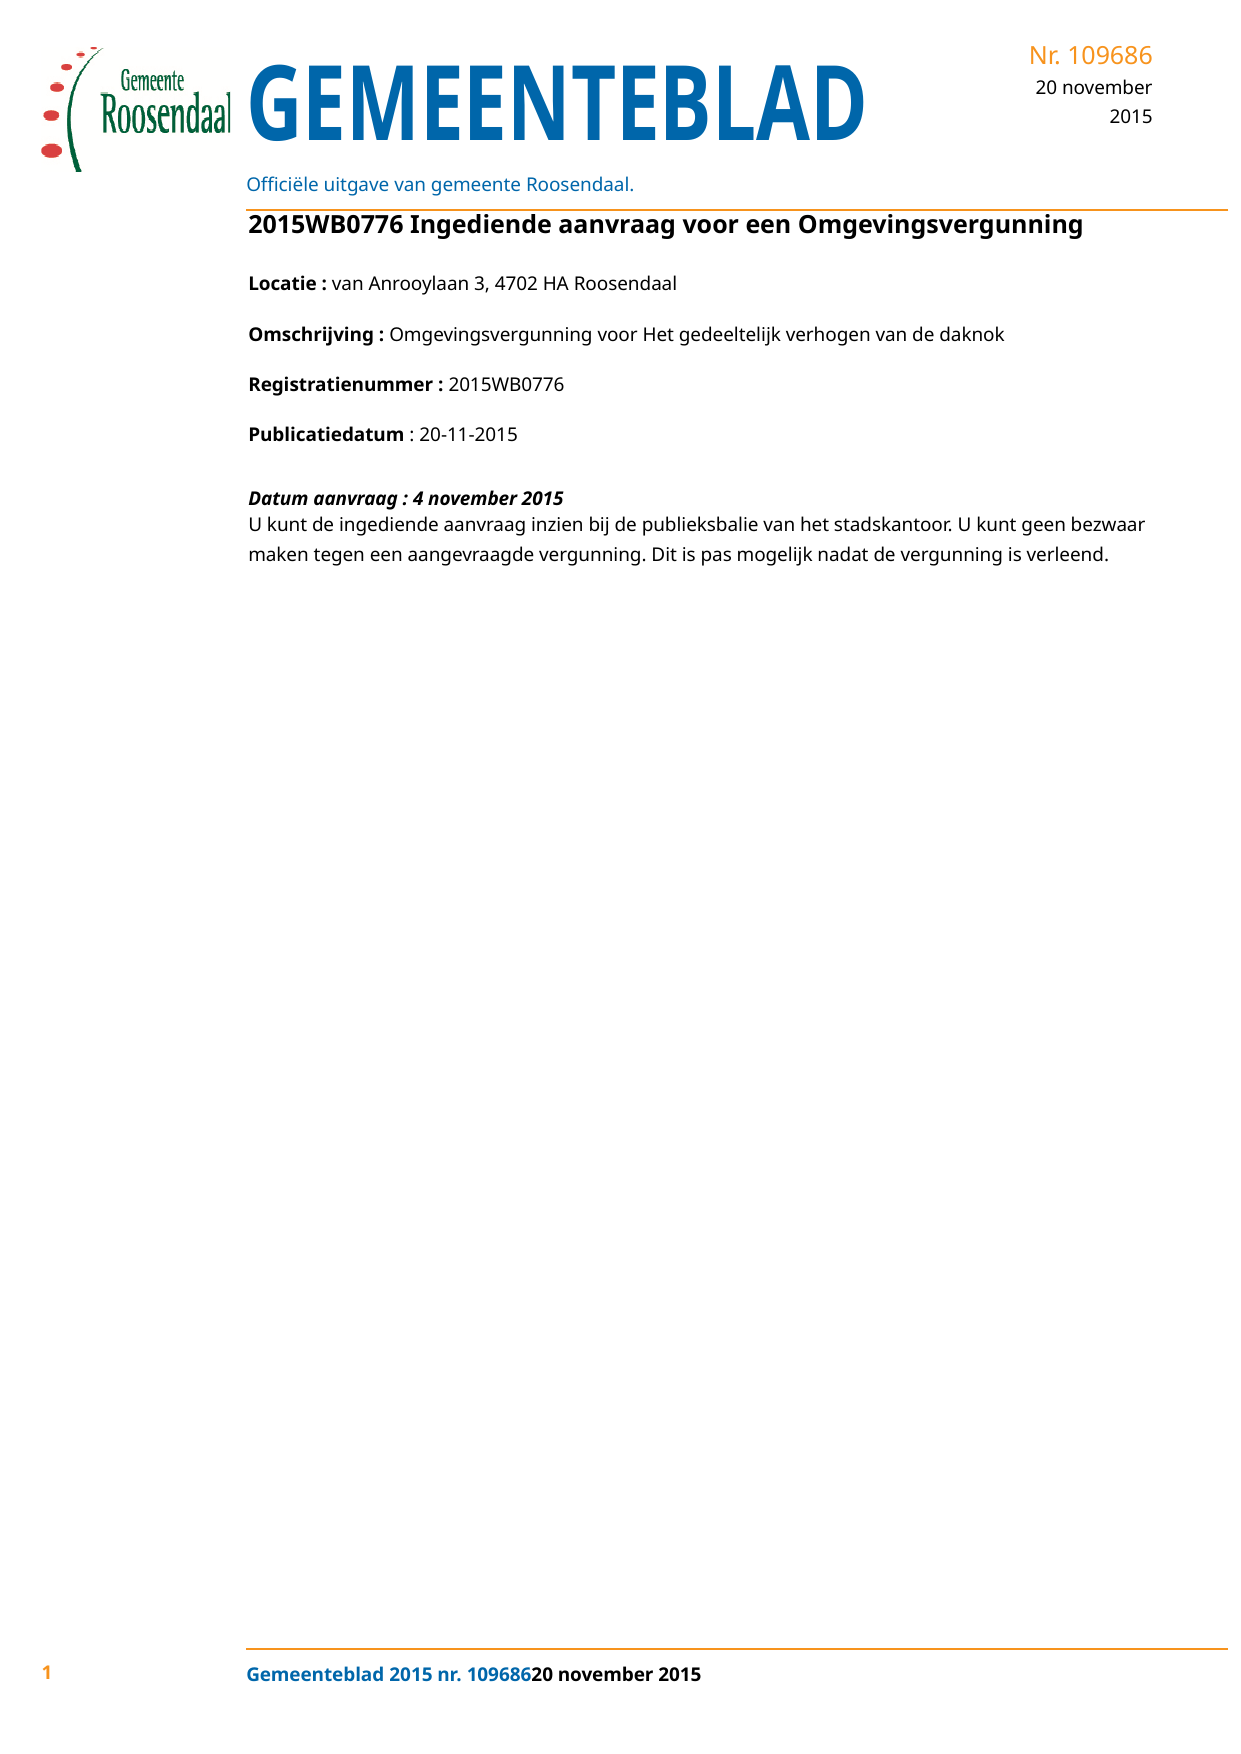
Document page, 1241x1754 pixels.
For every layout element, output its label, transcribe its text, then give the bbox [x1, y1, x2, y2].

text U kunt de ingediende aanvraag inzien bij de publieksbalie van het stadskantoor. U kunt geen bezwaar maken tegen een aangevraagde vergunning. Dit is pas mogelijk nadat de vergunning is verleend. [248, 511, 1152, 567]
text Publicatiedatum : 20-11-2015 [248, 422, 1152, 447]
text 2015WB0776 Ingediende aanvraag voor een Omgevingsvergunning [248, 211, 1152, 241]
text Locatie : van Anrooylaan 3, 4702 HA Roosendaal [248, 270, 1152, 296]
picture [41, 47, 231, 172]
text Omschrijving : Omgevingsvergunning voor Het gedeeltelijk verhogen van de daknok [248, 321, 1152, 346]
text Datum aanvraag : 4 november 2015 [248, 486, 1152, 511]
text Registratienummer : 2015WB0776 [248, 371, 1152, 397]
